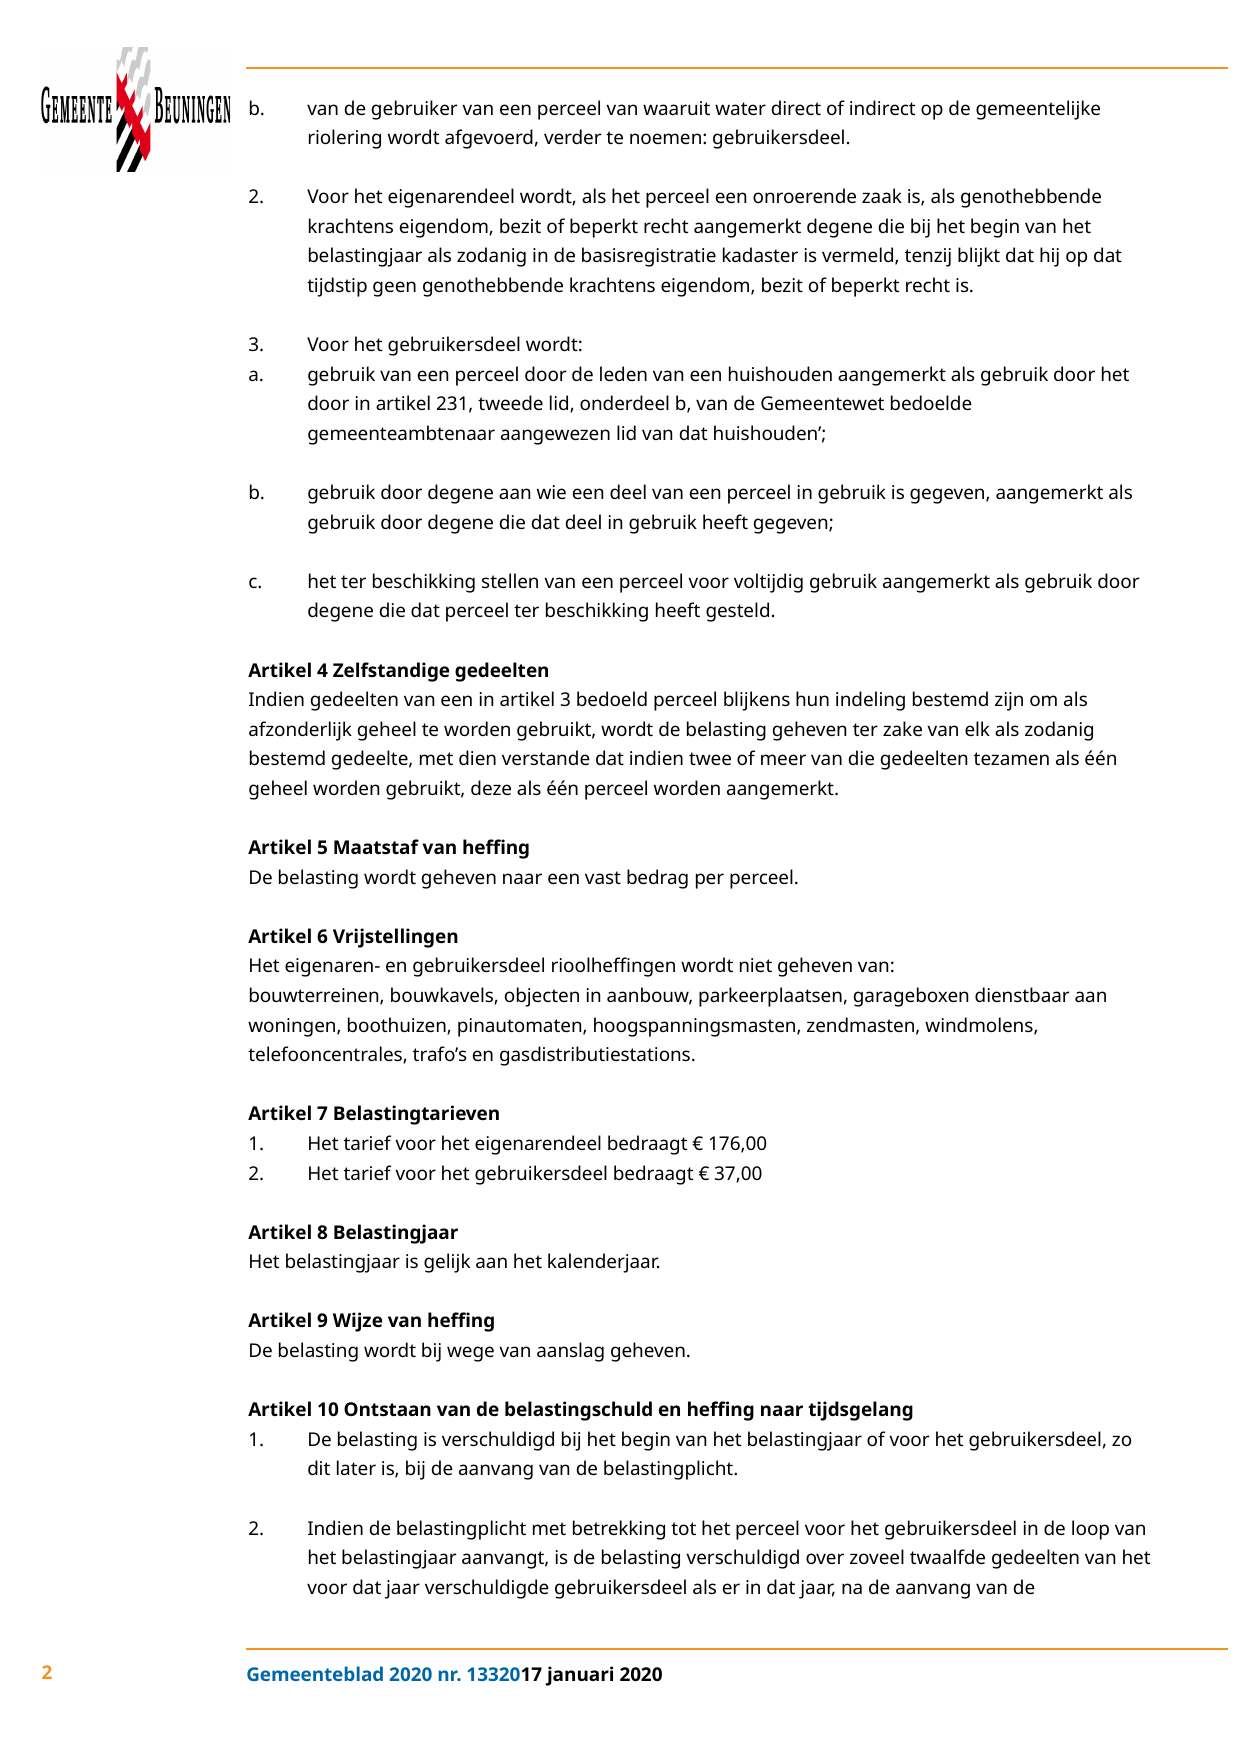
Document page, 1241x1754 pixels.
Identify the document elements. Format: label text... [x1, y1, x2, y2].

text Artikel 7 Belastingtarieven [248, 1101, 1152, 1126]
text Artikel 8 Belastingjaar [248, 1219, 1152, 1245]
list Voor het gebruikersdeel wordt: [248, 331, 1152, 357]
text De belasting wordt bij wege van aanslag geheven. [248, 1337, 1152, 1363]
text Artikel 10 Ontstaan van de belastingschuld en heffing naar tijdsgelang [248, 1396, 1152, 1422]
list Indien de belastingplicht met betrekking tot het perceel voor het gebruikersdeel in de loop van het belastingjaar aanvangt, is de belasting verschuldigd over zoveel twaalfde gedeelten van het voor dat jaar verschuldigde gebruikersdeel als er in dat jaar, na de aanvang van de [248, 1515, 1152, 1600]
list van de gebruiker van een perceel van waaruit water direct of indirect op de gemeentelijke riolering wordt afgevoerd, verder te noemen: gebruikersdeel. [248, 95, 1152, 150]
text Het eigenaren- en gebruikersdeel rioolheffingen wordt niet geheven van: [248, 953, 1152, 978]
list het ter beschikking stellen van een perceel voor voltijdig gebruik aangemerkt als gebruik door degene die dat perceel ter beschikking heeft gesteld. [248, 568, 1152, 623]
list Het tarief voor het gebruikersdeel bedraagt € 37,00 [248, 1160, 1152, 1186]
text De belasting wordt geheven naar een vast bedrag per perceel. [248, 864, 1152, 890]
text Artikel 4 Zelfstandige gedeelten [248, 657, 1152, 683]
list gebruik door degene aan wie een deel van een perceel in gebruik is gegeven, aangemerkt als gebruik door degene die dat deel in gebruik heeft gegeven; [248, 479, 1152, 535]
text bouwterreinen, bouwkavels, objecten in aanbouw, parkeerplaatsen, garageboxen dienstbaar aan woningen, boothuizen, pinautomaten, hoogspanningsmasten, zendmasten, windmolens, telefooncentrales, trafo’s en gasdistributiestations. [248, 982, 1152, 1067]
text Artikel 6 Vrijstellingen [248, 923, 1152, 949]
list Het tarief voor het eigenarendeel bedraagt € 176,00 [248, 1130, 1152, 1156]
list Voor het eigenarendeel wordt, als het perceel een onroerende zaak is, als genothebbende krachtens eigendom, bezit of beperkt recht aangemerkt degene die bij het begin van het belastingjaar als zodanig in de basisregistratie kadaster is vermeld, tenzij blijkt dat hij op dat tijdstip geen genothebbende krachtens eigendom, bezit of beperkt recht is. [248, 183, 1152, 298]
text Indien gedeelten van een in artikel 3 bedoeld perceel blijkens hun indeling bestemd zijn om als afzonderlijk geheel te worden gebruikt, wordt de belasting geheven ter zake van elk als zodanig bestemd gedeelte, met dien verstande dat indien twee of meer van die gedeelten tezamen als één geheel worden gebruikt, deze als één perceel worden aangemerkt. [248, 686, 1152, 801]
list De belasting is verschuldigd bij het begin van het belastingjaar of voor het gebruikersdeel, zo dit later is, bij de aanvang van de belastingplicht. [248, 1426, 1152, 1481]
text Het belastingjaar is gelijk aan het kalenderjaar. [248, 1248, 1152, 1274]
picture [41, 47, 231, 172]
text Artikel 5 Maatstaf van heffing [248, 834, 1152, 860]
list gebruik van een perceel door de leden van een huishouden aangemerkt als gebruik door het door in artikel 231, tweede lid, onderdeel b, van de Gemeentewet bedoelde gemeenteambtenaar aangewezen lid van dat huishouden’; [248, 361, 1152, 446]
text Artikel 9 Wijze van heffing [248, 1308, 1152, 1333]
